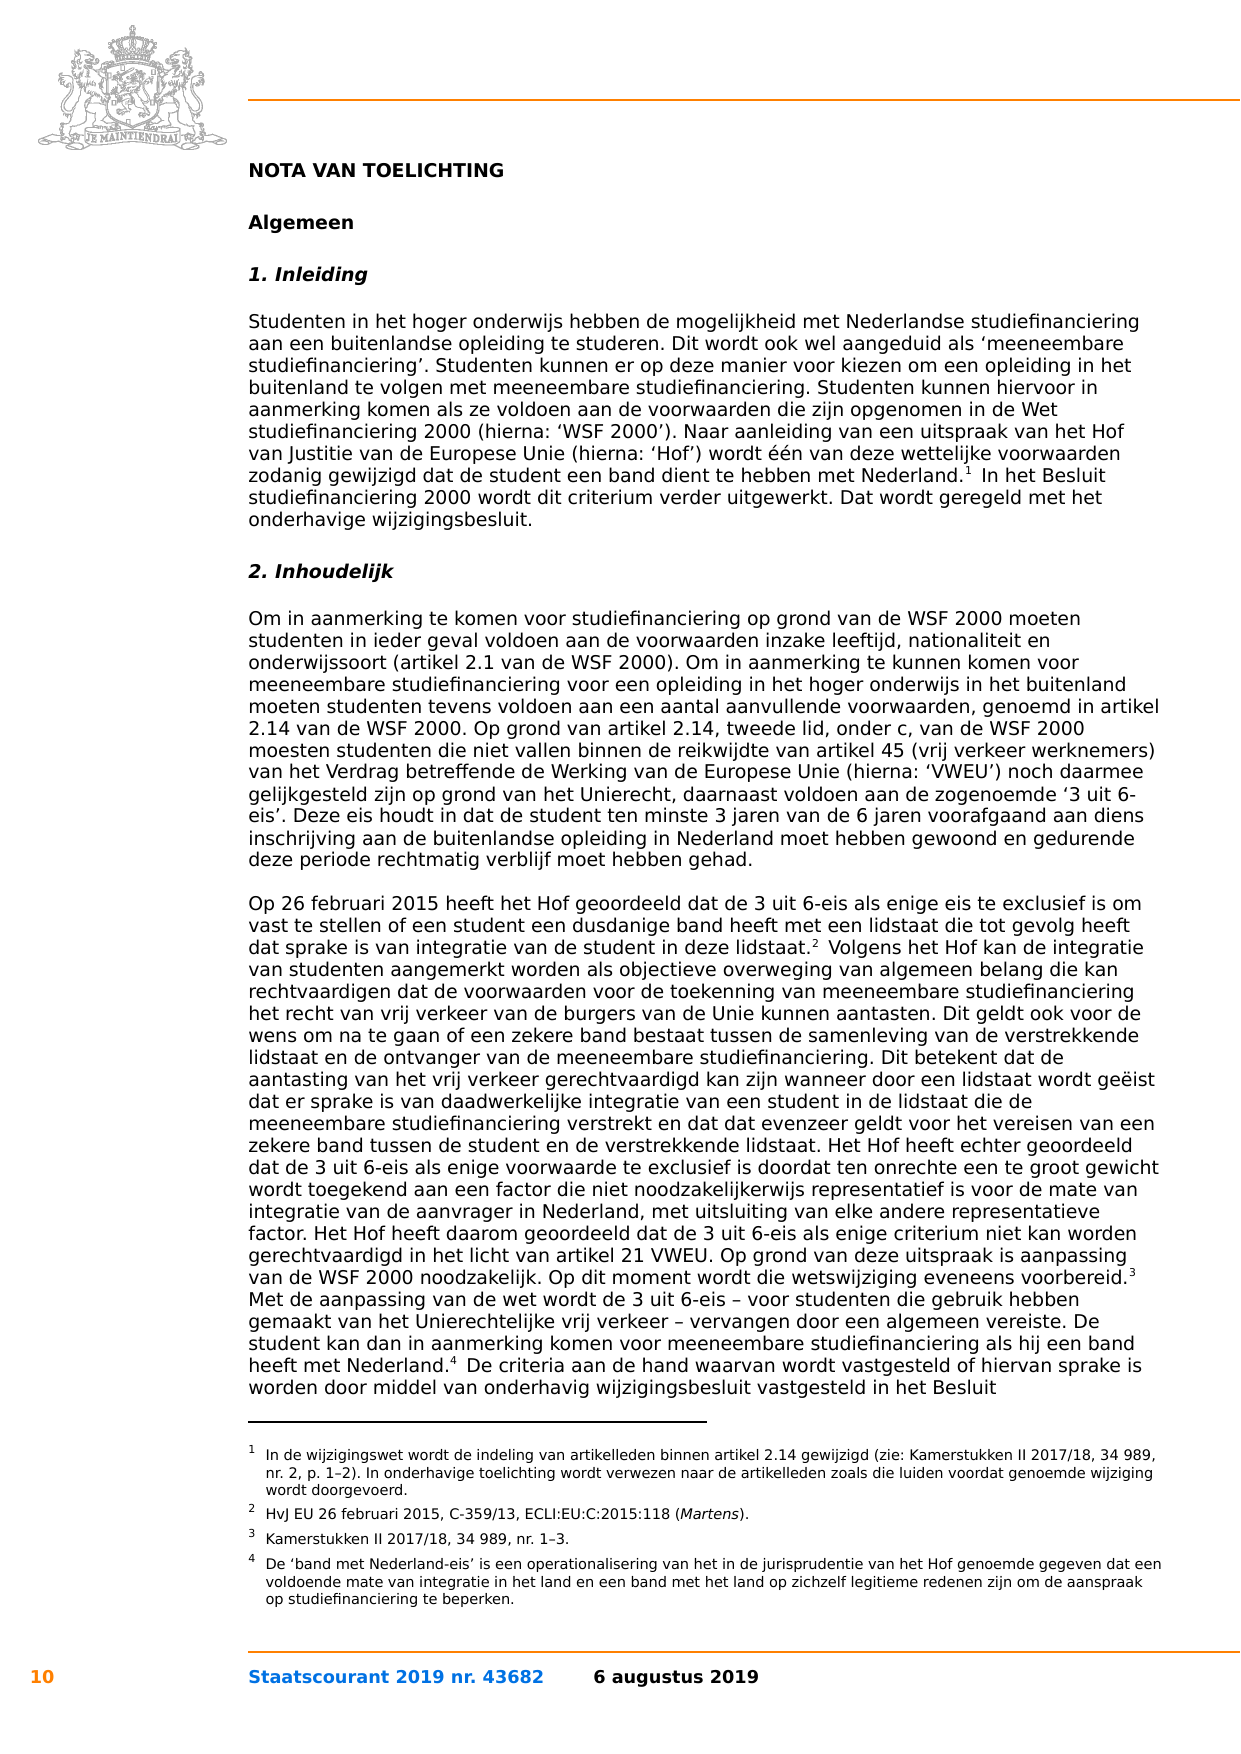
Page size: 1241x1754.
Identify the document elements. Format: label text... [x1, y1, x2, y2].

text Op 26 februari 2015 heeft het Hof geoordeeld dat de 3 uit 6-eis als enige eis te exclusief is om vast te stellen of een student een dusdanige band heeft met een lidstaat die tot gevolg heeft dat sprake is van integratie van de student in deze lidstaat. Volgens het Hof kan de integratie van studenten aangemerkt worden als objectieve overweging van algemeen belang die kan rechtvaardigen dat de voorwaarden voor de toekenning van meeneembare studiefinanciering het recht van vrij verkeer van de burgers van de Unie kunnen aantasten. Dit geldt ook voor de wens om na te gaan of een zekere band bestaat tussen de samenleving van de verstrekkende lidstaat en de ontvanger van de meeneembare studiefinanciering. Dit betekent dat de aantasting van het vrij verkeer gerechtvaardigd kan zijn wanneer door een lidstaat wordt geëist dat er sprake is van daadwerkelijke integratie van een student in de lidstaat die de meeneembare studiefinanciering verstrekt en dat dat evenzeer geldt voor het vereisen van een zekere band tussen de student en de verstrekkende lidstaat. Het Hof heeft echter geoordeeld dat de 3 uit 6-eis als enige voorwaarde te exclusief is doordat ten onrechte een te groot gewicht wordt toegekend aan een factor die niet noodzakelijkerwijs representatief is voor de mate van integratie van de aanvrager in Nederland, met uitsluiting van elke andere representatieve factor. Het Hof heeft daarom geoordeeld dat de 3 uit 6-eis als enige criterium niet kan worden gerechtvaardigd in het licht van artikel 21 VWEU. Op grond van deze uitspraak is aanpassing van de WSF 2000 noodzakelijk. Op dit moment wordt die wetswijziging eveneens voorbereid. Met de aanpassing van de wet wordt de 3 uit 6-eis – voor studenten die gebruik hebben gemaakt van het Unierechtelijke vrij verkeer – vervangen door een algemeen vereiste. De student kan dan in aanmerking komen voor meeneembare studiefinanciering als hij een band heeft met Nederland. De criteria aan de hand waarvan wordt vastgesteld of hiervan sprake is worden door middel van onderhavig wijzigingsbesluit vastgesteld in het Besluit [248, 893, 1163, 1399]
subtitle Algemeen [248, 212, 1163, 234]
text De ‘band met Nederland-eis’ is een operationalisering van het in de jurisprudentie van het Hof genoemde gegeven dat een voldoende mate van integratie in het land en een band met het land op zichzelf legitieme redenen zijn om de aanspraak op studiefinanciering te beperken. [248, 1552, 1163, 1608]
text In de wijzigingswet wordt de indeling van artikelleden binnen artikel 2.14 gewijzigd (zie: Kamerstukken II 2017/18, 34 989, nr. 2, p. 1–2). In onderhavige toelichting wordt verwezen naar de artikelleden zoals die luiden voordat genoemde wijziging wordt doorgevoerd. [248, 1443, 1163, 1499]
subtitle NOTA VAN TOELICHTING [248, 160, 1163, 182]
picture [38, 25, 227, 150]
text HvJ EU 26 februari 2015, C-359/13, ECLI:EU:C:2015:118 (Martens). [248, 1502, 1163, 1524]
text Om in aanmerking te komen voor studiefinanciering op grond van de WSF 2000 moeten studenten in ieder geval voldoen aan de voorwaarden inzake leeftijd, nationaliteit en onderwijssoort (artikel 2.1 van de WSF 2000). Om in aanmerking te kunnen komen voor meeneembare studiefinanciering voor een opleiding in het hoger onderwijs in het buitenland moeten studenten tevens voldoen aan een aantal aanvullende voorwaarden, genoemd in artikel 2.14 van de WSF 2000. Op grond van artikel 2.14, tweede lid, onder c, van de WSF 2000 moesten studenten die niet vallen binnen de reikwijdte van artikel 45 (vrij verkeer werknemers) van het Verdrag betreffende de Werking van de Europese Unie (hierna: ‘VWEU’) noch daarmee gelijkgesteld zijn op grond van het Unierecht, daarnaast voldoen aan de zogenoemde ‘3 uit 6-eis’. Deze eis houdt in dat de student ten minste 3 jaren van de 6 jaren voorafgaand aan diens inschrijving aan de buitenlandse opleiding in Nederland moet hebben gewoond en gedurende deze periode rechtmatig verblijf moet hebben gehad. [248, 608, 1163, 871]
text Kamerstukken II 2017/18, 34 989, nr. 1–3. [248, 1527, 1163, 1549]
subtitle 2. Inhoudelijk [248, 561, 1163, 583]
text Studenten in het hoger onderwijs hebben de mogelijkheid met Nederlandse studiefinanciering aan een buitenlandse opleiding te studeren. Dit wordt ook wel aangeduid als ‘meeneembare studiefinanciering’. Studenten kunnen er op deze manier voor kiezen om een opleiding in het buitenland te volgen met meeneembare studiefinanciering. Studenten kunnen hiervoor in aanmerking komen als ze voldoen aan de voorwaarden die zijn opgenomen in de Wet studiefinanciering 2000 (hierna: ‘WSF 2000’). Naar aanleiding van een uitspraak van het Hof van Justitie van de Europese Unie (hierna: ‘Hof’) wordt één van deze wettelijke voorwaarden zodanig gewijzigd dat de student een band dient te hebben met Nederland. In het Besluit studiefinanciering 2000 wordt dit criterium verder uitgewerkt. Dat wordt geregeld met het onderhavige wijzigingsbesluit. [248, 311, 1163, 531]
subtitle 1. Inleiding [248, 264, 1163, 286]
